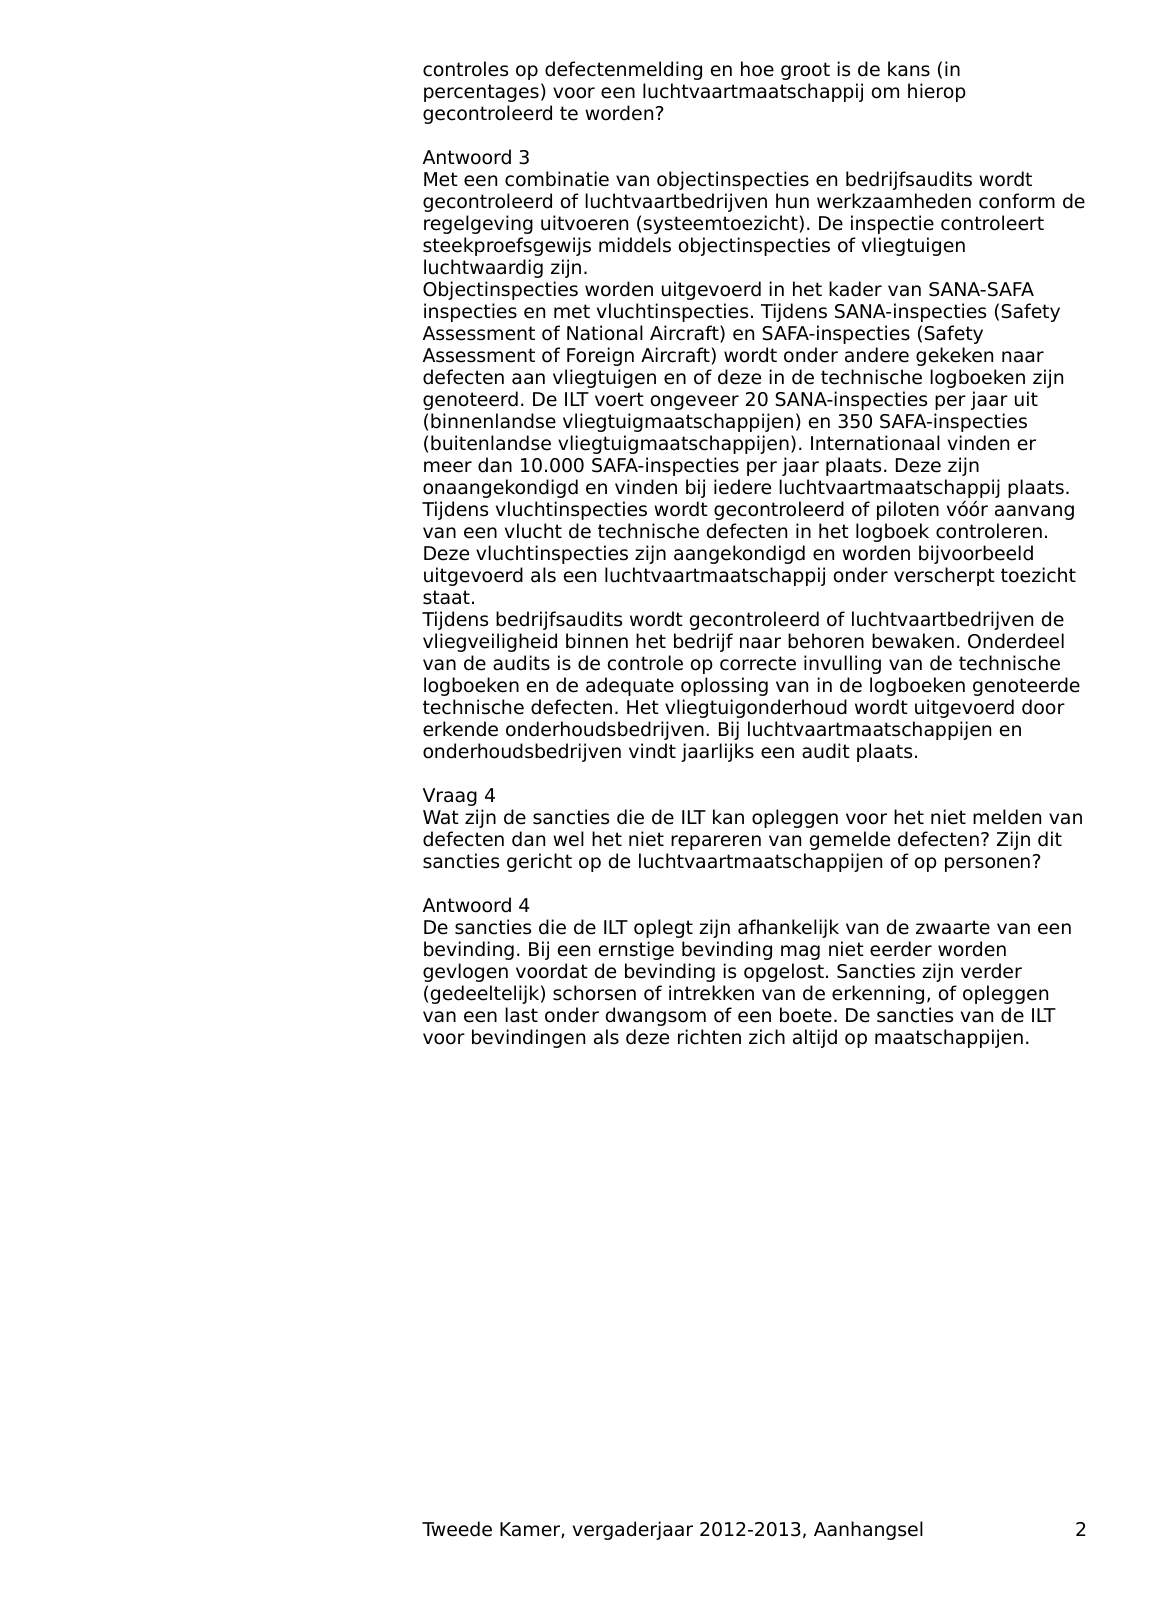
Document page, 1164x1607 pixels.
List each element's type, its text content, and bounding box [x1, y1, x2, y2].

text De sancties die de ILT oplegt zijn afhankelijk van de zwaarte van een bevinding. Bij een ernstige bevinding mag niet eerder worden gevlogen voordat de bevinding is opgelost. Sancties zijn verder (gedeeltelijk) schorsen of intrekken van de erkenning, of opleggen van een last onder dwangsom of een boete. De sancties van de ILT voor bevindingen als deze richten zich altijd op maatschappijen. [422, 917, 1087, 1049]
text Vraag 4 [422, 785, 1087, 807]
text Tijdens vluchtinspecties wordt gecontroleerd of piloten vóór aanvang van een vlucht de technische defecten in het logboek controleren. Deze vluchtinspecties zijn aangekondigd en worden bijvoorbeeld uitgevoerd als een luchtvaartmaatschappij onder verscherpt toezicht staat. [422, 499, 1087, 609]
text Wat zijn de sancties die de ILT kan opleggen voor het niet melden van defecten dan wel het niet repareren van gemelde defecten? Zijn dit sancties gericht op de luchtvaartmaatschappijen of op personen? [422, 807, 1087, 873]
text Objectinspecties worden uitgevoerd in het kader van SANA-SAFA inspecties en met vluchtinspecties. Tijdens SANA-inspecties (Safety Assessment of National Aircraft) en SAFA-inspecties (Safety Assessment of Foreign Aircraft) wordt onder andere gekeken naar defecten aan vliegtuigen en of deze in de technische logboeken zijn genoteerd. De ILT voert ongeveer 20 SANA-inspecties per jaar uit (binnenlandse vliegtuigmaatschappijen) en 350 SAFA-inspecties (buitenlandse vliegtuigmaatschappijen). Internationaal vinden er meer dan 10.000 SAFA-inspecties per jaar plaats. Deze zijn onaangekondigd en vinden bij iedere luchtvaartmaatschappij plaats. [422, 279, 1087, 499]
text controles op defectenmelding en hoe groot is de kans (in percentages) voor een luchtvaartmaatschappij om hierop gecontroleerd te worden? [422, 59, 1087, 125]
text Antwoord 3 [422, 147, 1087, 169]
text Tijdens bedrijfsaudits wordt gecontroleerd of luchtvaartbedrijven de vliegveiligheid binnen het bedrijf naar behoren bewaken. Onderdeel van de audits is de controle op correcte invulling van de technische logboeken en de adequate oplossing van in de logboeken genoteerde technische defecten. Het vliegtuigonderhoud wordt uitgevoerd door erkende onderhoudsbedrijven. Bij luchtvaartmaatschappijen en onderhoudsbedrijven vindt jaarlijks een audit plaats. [422, 609, 1087, 763]
text Met een combinatie van objectinspecties en bedrijfsaudits wordt gecontroleerd of luchtvaartbedrijven hun werkzaamheden conform de regelgeving uitvoeren (systeemtoezicht). De inspectie controleert steekproefsgewijs middels objectinspecties of vliegtuigen luchtwaardig zijn. [422, 169, 1087, 279]
text Antwoord 4 [422, 895, 1087, 917]
